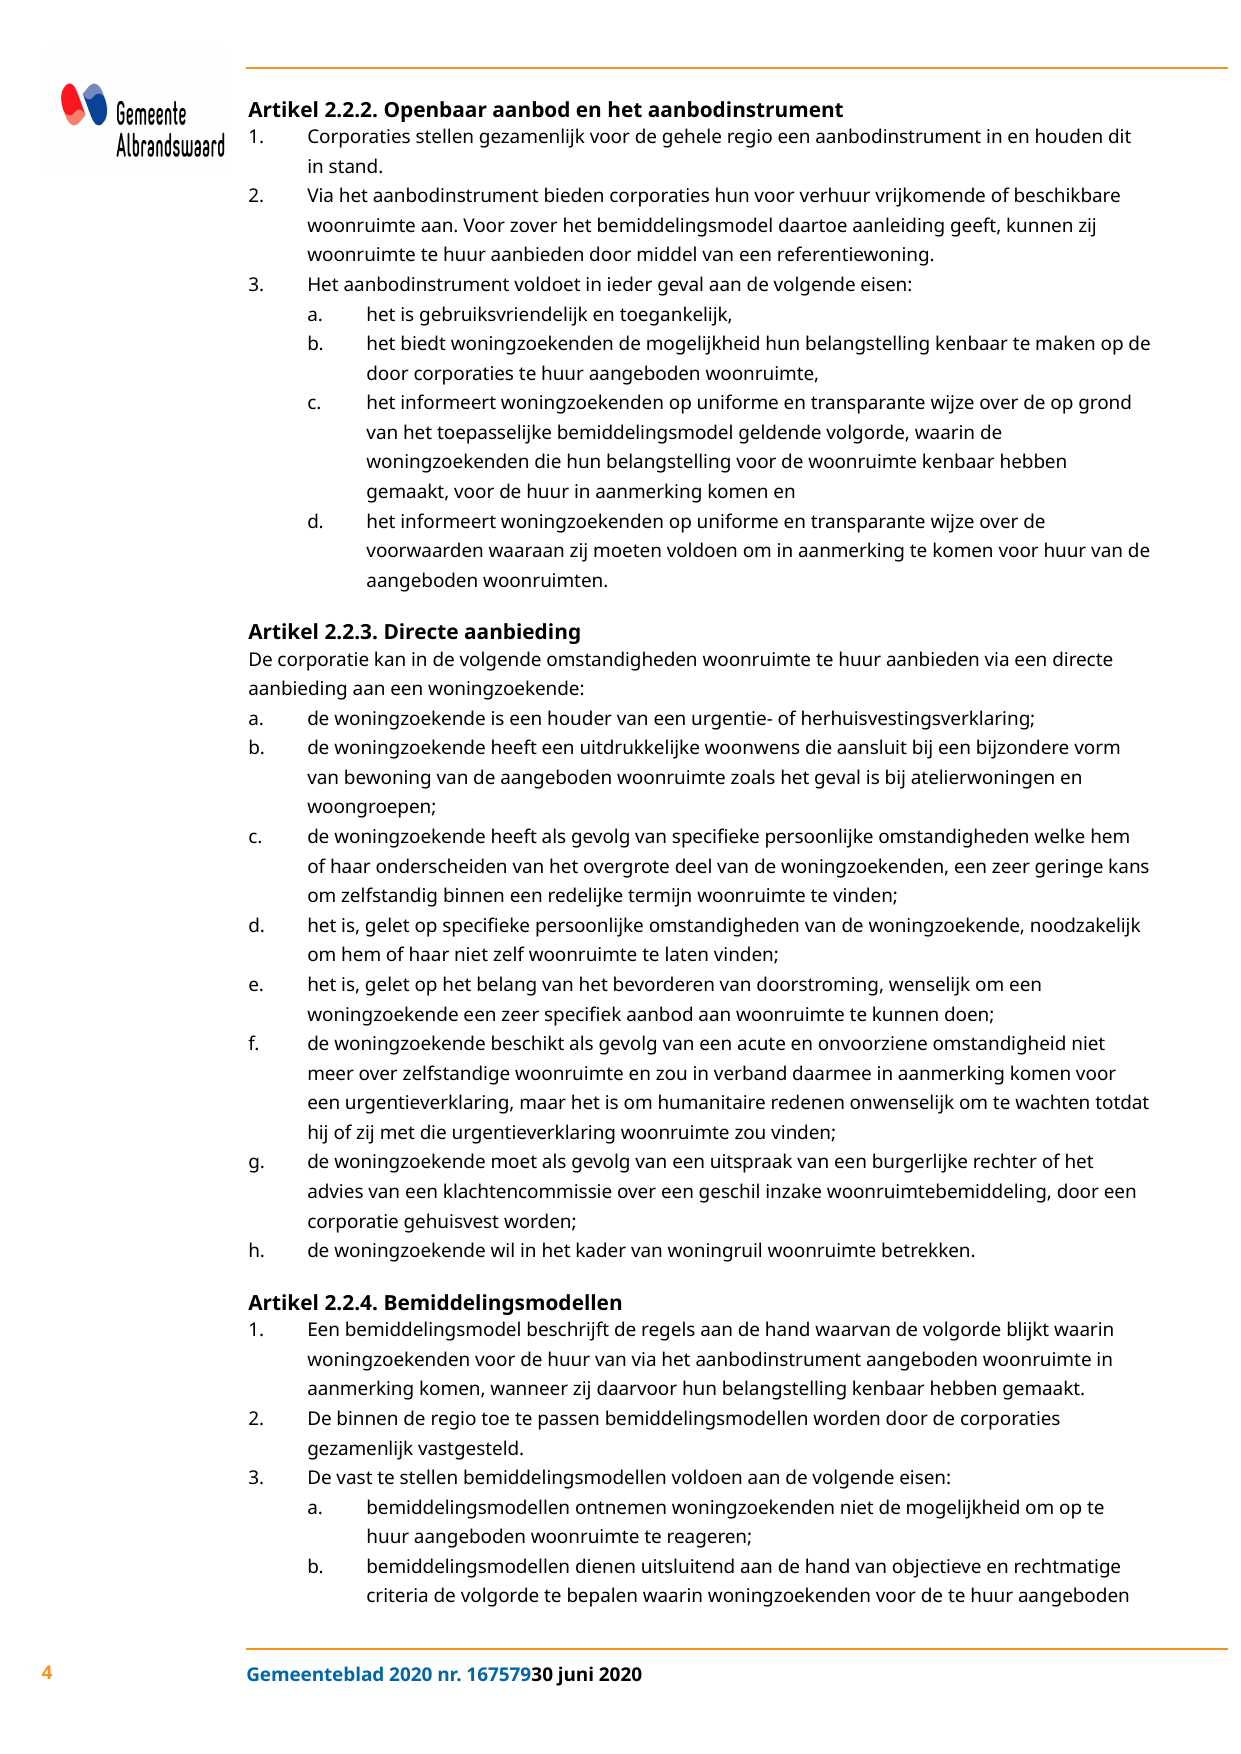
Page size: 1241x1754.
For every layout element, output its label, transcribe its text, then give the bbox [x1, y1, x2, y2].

list de woningzoekende is een houder van een urgentie- of herhuisvestingsverklaring; [248, 705, 1152, 731]
list De vast te stellen bemiddelingsmodellen voldoen aan de volgende eisen: [248, 1464, 1152, 1490]
list het is, gelet op specifieke persoonlijke omstandigheden van de woningzoekende, noodzakelijk om hem of haar niet zelf woonruimte te laten vinden; [248, 912, 1152, 967]
list De binnen de regio toe te passen bemiddelingsmodellen worden door de corporaties gezamenlijk vastgesteld. [248, 1405, 1152, 1460]
list bemiddelingsmodellen dienen uitsluitend aan de hand van objectieve en rechtmatige criteria de volgorde te bepalen waarin woningzoekenden voor de te huur aangeboden [307, 1553, 1152, 1608]
list de woningzoekende heeft als gevolg van specifieke persoonlijke omstandigheden welke hem of haar onderscheiden van het overgrote deel van de woningzoekenden, een zeer geringe kans om zelfstandig binnen een redelijke termijn woonruimte te vinden; [248, 823, 1152, 908]
list de woningzoekende heeft een uitdrukkelijke woonwens die aansluit bij een bijzondere vorm van bewoning van de aangeboden woonruimte zoals het geval is bij atelierwoningen en woongroepen; [248, 734, 1152, 819]
list het informeert woningzoekenden op uniforme en transparante wijze over de voorwaarden waaraan zij moeten voldoen om in aanmerking te komen voor huur van de aangeboden woonruimten. [307, 508, 1152, 593]
picture [41, 47, 231, 172]
list bemiddelingsmodellen ontnemen woningzoekenden niet de mogelijkheid om op te huur aangeboden woonruimte te reageren; [307, 1494, 1152, 1549]
list de woningzoekende wil in het kader van woningruil woonruimte betrekken. [248, 1237, 1152, 1263]
list Via het aanbodinstrument bieden corporaties hun voor verhuur vrijkomende of beschikbare woonruimte aan. Voor zover het bemiddelingsmodel daartoe aanleiding geeft, kunnen zij woonruimte te huur aanbieden door middel van een referentiewoning. [248, 182, 1152, 267]
text De corporatie kan in de volgende omstandigheden woonruimte te huur aanbieden via een directe aanbieding aan een woningzoekende: [248, 646, 1152, 701]
list het is gebruiksvriendelijk en toegankelijk, [307, 301, 1152, 326]
list het informeert woningzoekenden op uniforme en transparante wijze over de op grond van het toepasselijke bemiddelingsmodel geldende volgorde, waarin de woningzoekenden die hun belangstelling voor de woonruimte kenbaar hebben gemaakt, voor de huur in aanmerking komen en [307, 389, 1152, 504]
list de woningzoekende moet als gevolg van een uitspraak van een burgerlijke rechter of het advies van een klachtencommissie over een geschil inzake woonruimtebemiddeling, door een corporatie gehuisvest worden; [248, 1149, 1152, 1234]
list Het aanbodinstrument voldoet in ieder geval aan de volgende eisen: [248, 271, 1152, 297]
text Artikel 2.2.3. Directe aanbieding [248, 617, 1152, 646]
text Artikel 2.2.2. Openbaar aanbod en het aanbodinstrument [248, 95, 1152, 123]
list het is, gelet op het belang van het bevorderen van doorstroming, wenselijk om een woningzoekende een zeer specifiek aanbod aan woonruimte te kunnen doen; [248, 971, 1152, 1027]
text Artikel 2.2.4. Bemiddelingsmodellen [248, 1288, 1152, 1316]
list Een bemiddelingsmodel beschrijft de regels aan de hand waarvan de volgorde blijkt waarin woningzoekenden voor de huur van via het aanbodinstrument aangeboden woonruimte in aanmerking komen, wanneer zij daarvoor hun belangstelling kenbaar hebben gemaakt. [248, 1316, 1152, 1401]
list Corporaties stellen gezamenlijk voor de gehele regio een aanbodinstrument in en houden dit in stand. [248, 123, 1152, 178]
list het biedt woningzoekenden de mogelijkheid hun belangstelling kenbaar te maken op de door corporaties te huur aangeboden woonruimte, [307, 330, 1152, 386]
list de woningzoekende beschikt als gevolg van een acute en onvoorziene omstandigheid niet meer over zelfstandige woonruimte en zou in verband daarmee in aanmerking komen voor een urgentieverklaring, maar het is om humanitaire redenen onwenselijk om te wachten totdat hij of zij met die urgentieverklaring woonruimte zou vinden; [248, 1030, 1152, 1145]
